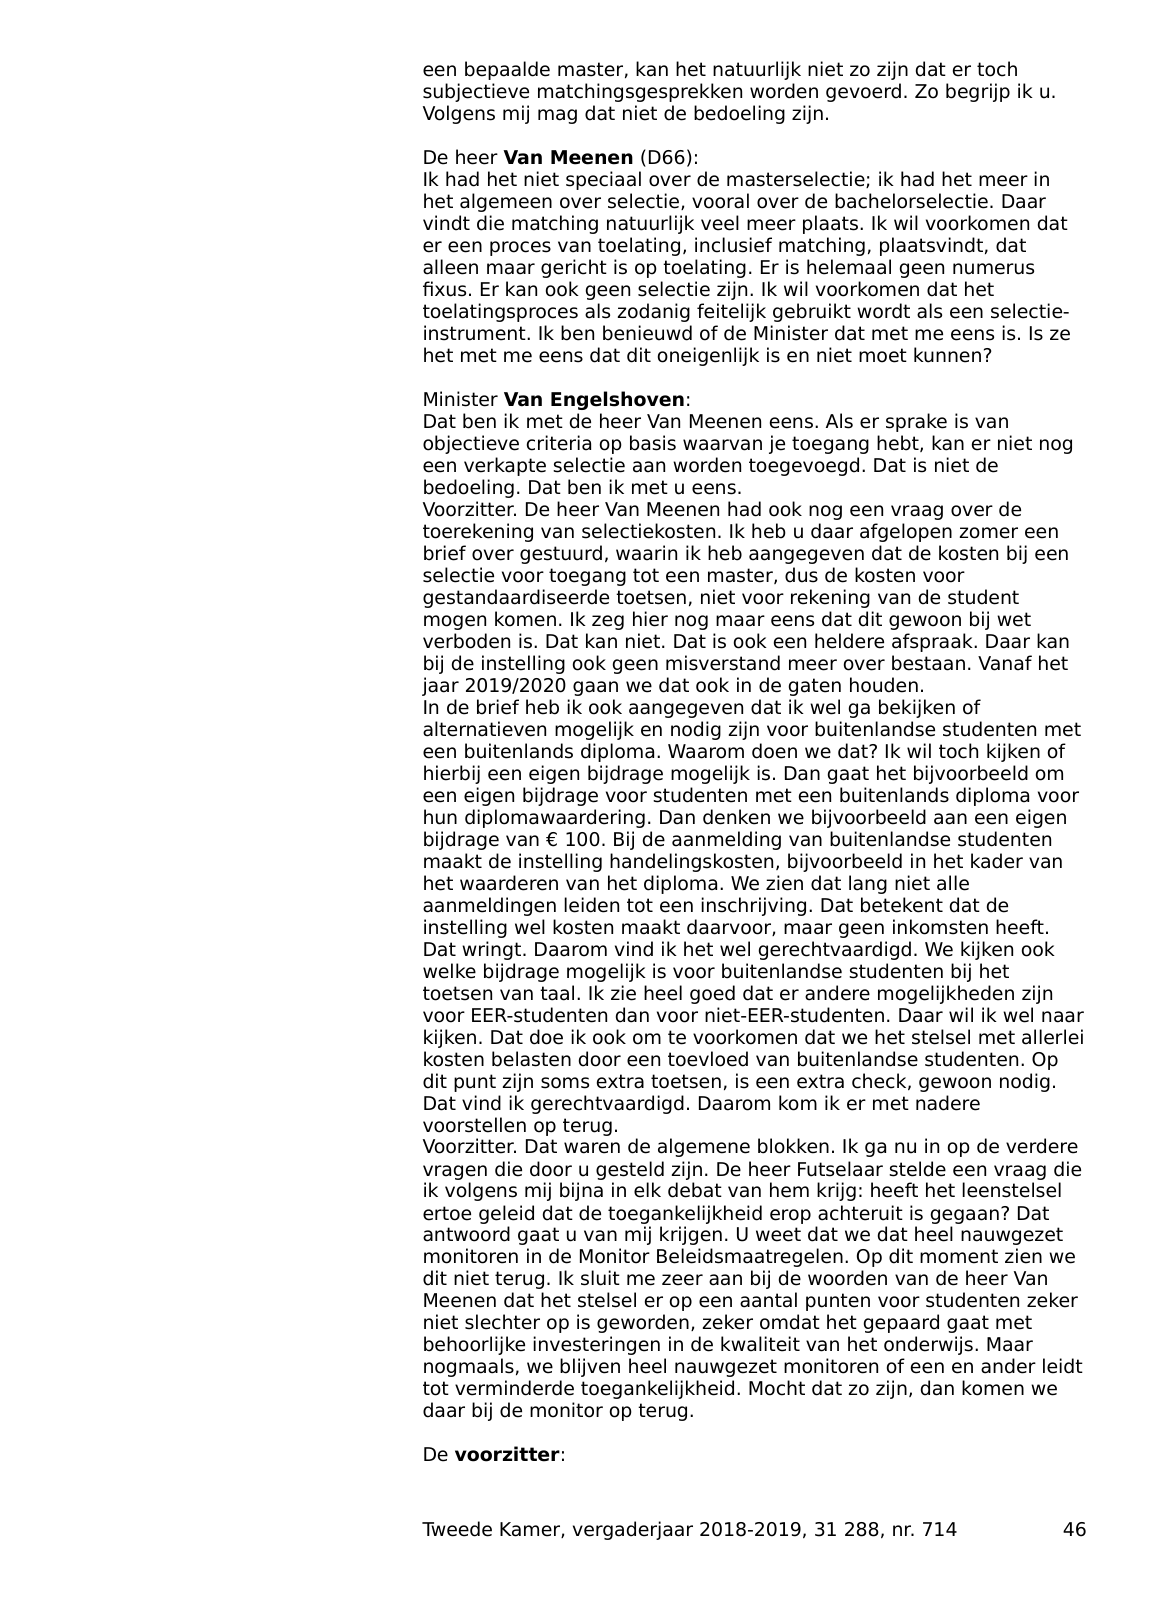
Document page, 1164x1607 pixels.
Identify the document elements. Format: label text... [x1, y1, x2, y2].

text Ik had het niet speciaal over de masterselectie; ik had het meer in het algemeen over selectie, vooral over de bachelorselectie. Daar vindt die matching natuurlijk veel meer plaats. Ik wil voorkomen dat er een proces van toelating, inclusief matching, plaatsvindt, dat alleen maar gericht is op toelating. Er is helemaal geen numerus fixus. Er kan ook geen selectie zijn. Ik wil voorkomen dat het toelatingsproces als zodanig feitelijk gebruikt wordt als een selectie-instrument. Ik ben benieuwd of de Minister dat met me eens is. Is ze het met me eens dat dit oneigenlijk is en niet moet kunnen? [422, 169, 1087, 367]
text Voorzitter. Dat waren de algemene blokken. Ik ga nu in op de verdere vragen die door u gesteld zijn. De heer Futselaar stelde een vraag die ik volgens mij bijna in elk debat van hem krijg: heeft het leenstelsel ertoe geleid dat de toegankelijkheid erop achteruit is gegaan? Dat antwoord gaat u van mij krijgen. U weet dat we dat heel nauwgezet monitoren in de Monitor Beleidsmaatregelen. Op dit moment zien we dit niet terug. Ik sluit me zeer aan bij de woorden van de heer Van Meenen dat het stelsel er op een aantal punten voor studenten zeker niet slechter op is geworden, zeker omdat het gepaard gaat met behoorlijke investeringen in de kwaliteit van het onderwijs. Maar nogmaals, we blijven heel nauwgezet monitoren of een en ander leidt tot verminderde toegankelijkheid. Mocht dat zo zijn, dan komen we daar bij de monitor op terug. [422, 1136, 1087, 1422]
text In de brief heb ik ook aangegeven dat ik wel ga bekijken of alternatieven mogelijk en nodig zijn voor buitenlandse studenten met een buitenlands diploma. Waarom doen we dat? Ik wil toch kijken of hierbij een eigen bijdrage mogelijk is. Dan gaat het bijvoorbeeld om een eigen bijdrage voor studenten met een buitenlands diploma voor hun diplomawaardering. Dan denken we bijvoorbeeld aan een eigen bijdrage van € 100. Bij de aanmelding van buitenlandse studenten maakt de instelling handelingskosten, bijvoorbeeld in het kader van het waarderen van het diploma. We zien dat lang niet alle aanmeldingen leiden tot een inschrijving. Dat betekent dat de instelling wel kosten maakt daarvoor, maar geen inkomsten heeft. Dat wringt. Daarom vind ik het wel gerechtvaardigd. We kijken ook welke bijdrage mogelijk is voor buitenlandse studenten bij het toetsen van taal. Ik zie heel goed dat er andere mogelijkheden zijn voor EER-studenten dan voor niet-EER-studenten. Daar wil ik wel naar kijken. Dat doe ik ook om te voorkomen dat we het stelsel met allerlei kosten belasten door een toevloed van buitenlandse studenten. Op dit punt zijn soms extra toetsen, is een extra check, gewoon nodig. Dat vind ik gerechtvaardigd. Daarom kom ik er met nadere voorstellen op terug. [422, 697, 1087, 1136]
text een bepaalde master, kan het natuurlijk niet zo zijn dat er toch subjectieve matchingsgesprekken worden gevoerd. Zo begrijp ik u. Volgens mij mag dat niet de bedoeling zijn. [422, 59, 1087, 125]
text Dat ben ik met de heer Van Meenen eens. Als er sprake is van objectieve criteria op basis waarvan je toegang hebt, kan er niet nog een verkapte selectie aan worden toegevoegd. Dat is niet de bedoeling. Dat ben ik met u eens. [422, 411, 1087, 499]
text De heer Van Meenen (D66): [422, 147, 1087, 169]
text Minister Van Engelshoven: [422, 389, 1087, 411]
text De voorzitter: [422, 1444, 1087, 1466]
text Voorzitter. De heer Van Meenen had ook nog een vraag over de toerekening van selectiekosten. Ik heb u daar afgelopen zomer een brief over gestuurd, waarin ik heb aangegeven dat de kosten bij een selectie voor toegang tot een master, dus de kosten voor gestandaardiseerde toetsen, niet voor rekening van de student mogen komen. Ik zeg hier nog maar eens dat dit gewoon bij wet verboden is. Dat kan niet. Dat is ook een heldere afspraak. Daar kan bij de instelling ook geen misverstand meer over bestaan. Vanaf het jaar 2019/2020 gaan we dat ook in de gaten houden. [422, 499, 1087, 697]
